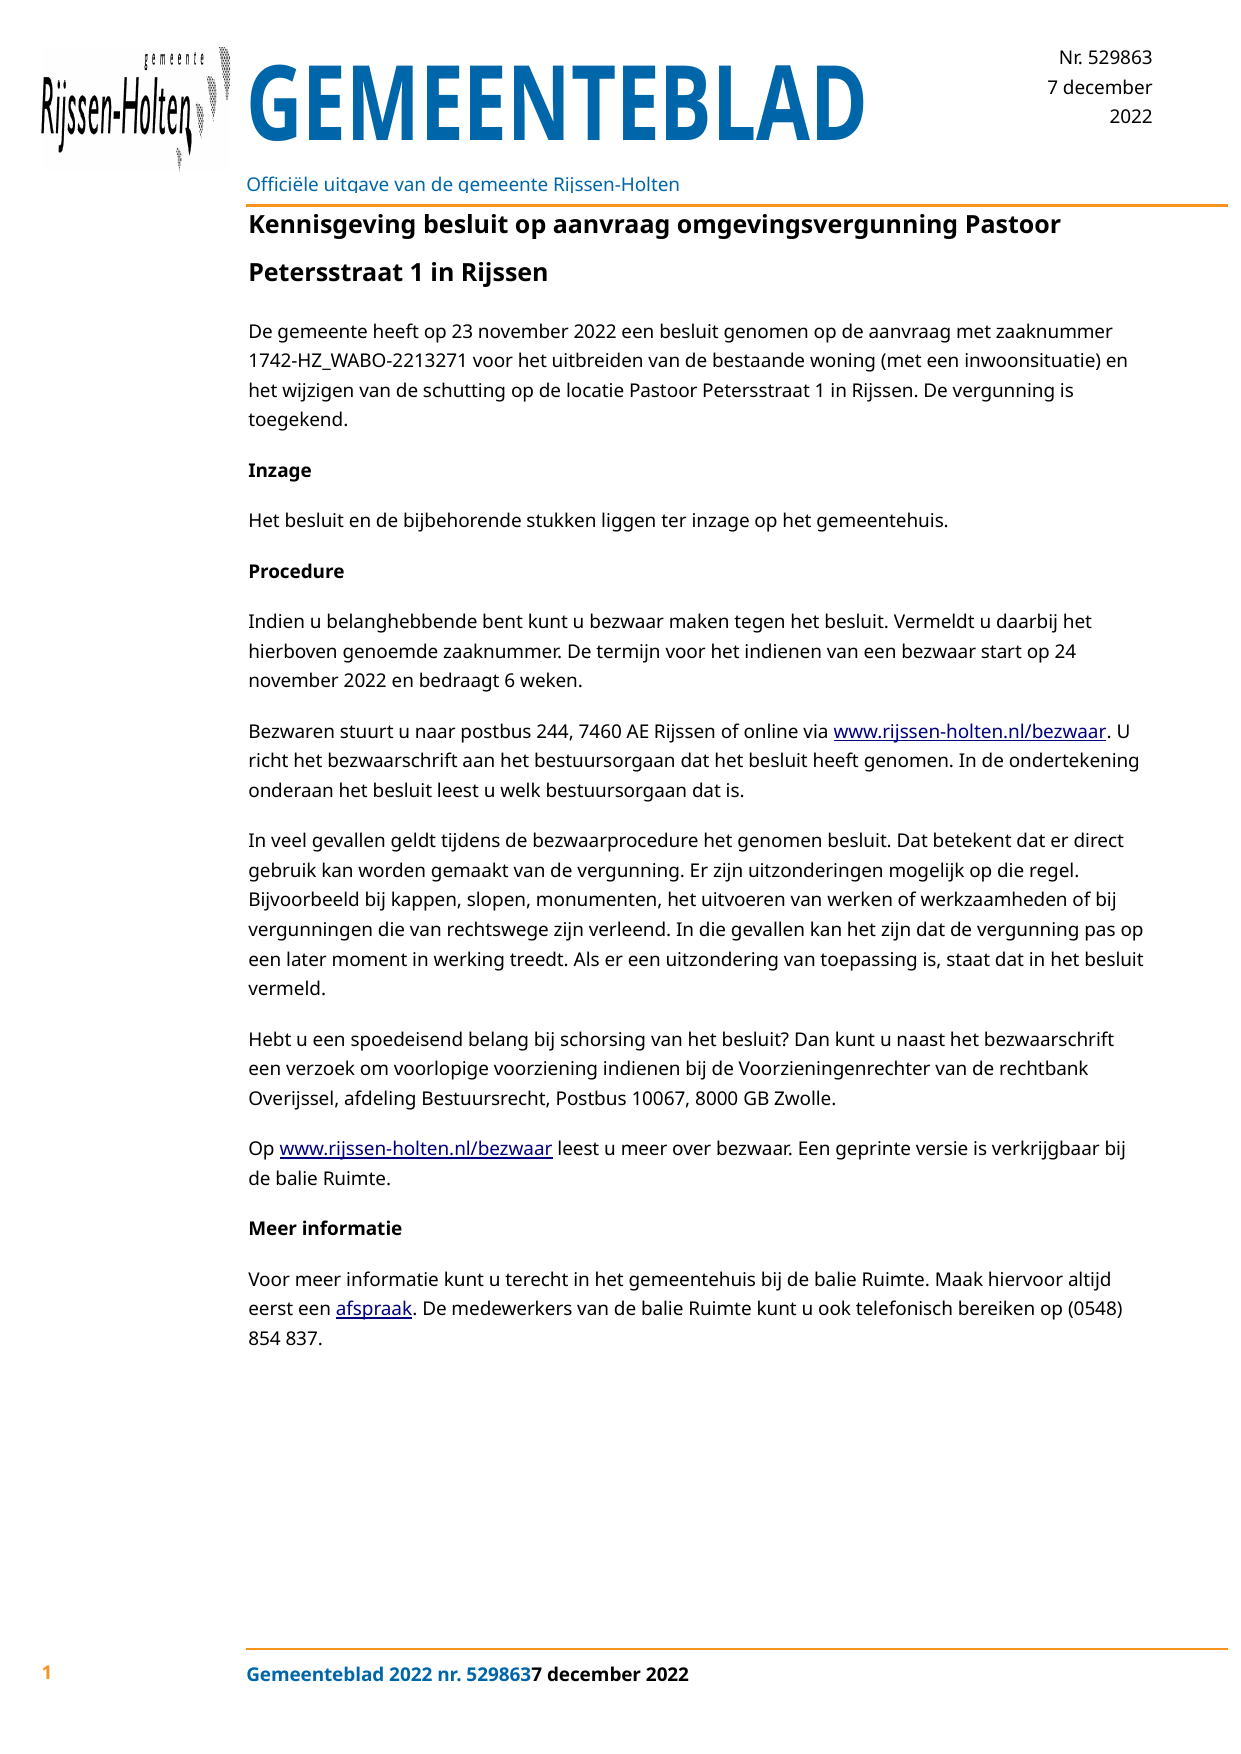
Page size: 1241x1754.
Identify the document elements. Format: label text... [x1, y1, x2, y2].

text Hebt u een spoedeisend belang bij schorsing van het besluit? Dan kunt u naast het bezwaarschrift een verzoek om voorlopige voorziening indienen bij de Voorzieningenrechter van de rechtbank Overijssel, afdeling Bestuursrecht, Postbus 10067, 8000 GB Zwolle. [248, 1026, 1152, 1111]
text Op www.rijssen-holten.nl/bezwaar leest u meer over bezwaar. Een geprinte versie is verkrijgbaar bij de balie Ruimte. [248, 1135, 1152, 1191]
text Inzage [248, 457, 1152, 483]
text Procedure [248, 558, 1152, 584]
text Meer informatie [248, 1215, 1152, 1241]
text Kennisgeving besluit op aanvraag omgevingsvergunning Pastoor Petersstraat 1 in Rijssen [248, 207, 1152, 288]
picture [41, 47, 231, 172]
text Het besluit en de bijbehorende stukken liggen ter inzage op het gemeentehuis. [248, 507, 1152, 533]
text Indien u belanghebbende bent kunt u bezwaar maken tegen het besluit. Vermeldt u daarbij het hierboven genoemde zaaknummer. De termijn voor het indienen van een bezwaar start op 24 november 2022 en bedraagt 6 weken. [248, 608, 1152, 693]
text In veel gevallen geldt tijdens de bezwaarprocedure het genomen besluit. Dat betekent dat er direct gebruik kan worden gemaakt van de vergunning. Er zijn uitzonderingen mogelijk op die regel. Bijvoorbeeld bij kappen, slopen, monumenten, het uitvoeren van werken of werkzaamheden of bij vergunningen die van rechtswege zijn verleend. In die gevallen kan het zijn dat de vergunning pas op een later moment in werking treedt. Als er een uitzondering van toepassing is, staat dat in het besluit vermeld. [248, 827, 1152, 1001]
text Bezwaren stuurt u naar postbus 244, 7460 AE Rijssen of online via www.rijssen-holten.nl/bezwaar. U richt het bezwaarschrift aan het bestuursorgaan dat het besluit heeft genomen. In de ondertekening onderaan het besluit leest u welk bestuursorgaan dat is. [248, 718, 1152, 803]
text Voor meer informatie kunt u terecht in het gemeentehuis bij de balie Ruimte. Maak hiervoor altijd eerst een afspraak. De medewerkers van de balie Ruimte kunt u ook telefonisch bereiken op (0548) 854 837. [248, 1266, 1152, 1351]
text De gemeente heeft op 23 november 2022 een besluit genomen op de aanvraag met zaaknummer 1742-HZ_WABO-2213271 voor het uitbreiden van de bestaande woning (met een inwoonsituatie) en het wijzigen van de schutting op de locatie Pastoor Petersstraat 1 in Rijssen. De vergunning is toegekend. [248, 318, 1152, 432]
